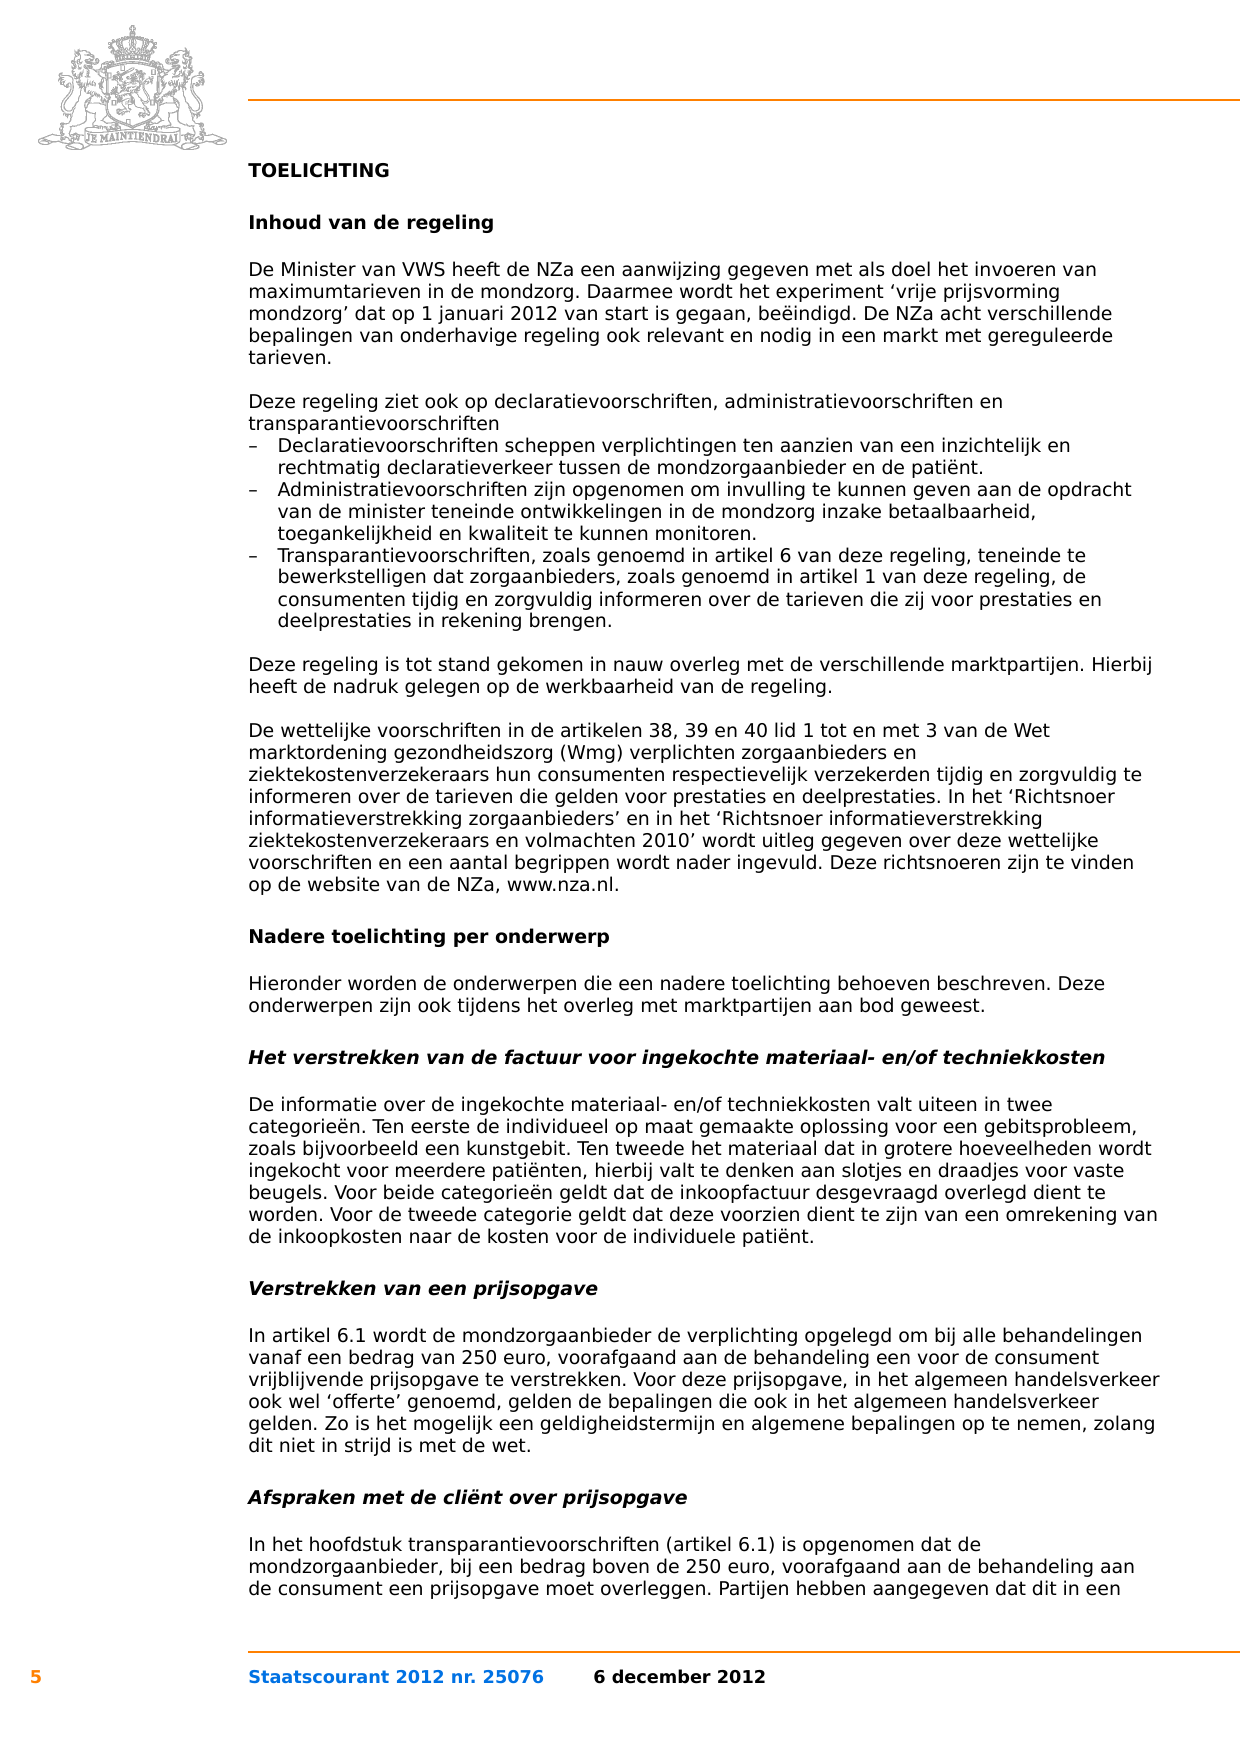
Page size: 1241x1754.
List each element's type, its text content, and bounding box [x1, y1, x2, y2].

text In artikel 6.1 wordt de mondzorgaanbieder de verplichting opgelegd om bij alle behandelingen vanaf een bedrag van 250 euro, voorafgaand aan de behandeling een voor de consument vrijblijvende prijsopgave te verstrekken. Voor deze prijsopgave, in het algemeen handelsverkeer ook wel ‘offerte’ genoemd, gelden de bepalingen die ook in het algemeen handelsverkeer gelden. Zo is het mogelijk een geldigheidstermijn en algemene bepalingen op te nemen, zolang dit niet in strijd is met de wet. [248, 1325, 1163, 1457]
text – Declaratievoorschriften scheppen verplichtingen ten aanzien van een inzichtelijk en rechtmatig declaratieverkeer tussen de mondzorgaanbieder en de patiënt. [248, 434, 1163, 478]
text De informatie over de ingekochte materiaal- en/of techniekkosten valt uiteen in twee categorieën. Ten eerste de individueel op maat gemaakte oplossing voor een gebitsprobleem, zoals bijvoorbeeld een kunstgebit. Ten tweede het materiaal dat in grotere hoeveelheden wordt ingekocht voor meerdere patiënten, hierbij valt te denken aan slotjes en draadjes voor vaste beugels. Voor beide categorieën geldt dat de inkoopfactuur desgevraagd overlegd dient te worden. Voor de tweede categorie geldt dat deze voorzien dient te zijn van een omrekening van de inkoopkosten naar de kosten voor de individuele patiënt. [248, 1094, 1163, 1248]
picture [38, 25, 227, 150]
subtitle TOELICHTING [248, 160, 1163, 182]
text De wettelijke voorschriften in de artikelen 38, 39 en 40 lid 1 tot en met 3 van de Wet marktordening gezondheidszorg (Wmg) verplichten zorgaanbieders en ziektekostenverzekeraars hun consumenten respectievelijk verzekerden tijdig en zorgvuldig te informeren over de tarieven die gelden voor prestaties en deelprestaties. In het ‘Richtsnoer informatieverstrekking zorgaanbieders’ en in het ‘Richtsnoer informatieverstrekking ziektekostenverzekeraars en volmachten 2010’ wordt uitleg gegeven over deze wettelijke voorschriften en een aantal begrippen wordt nader ingevuld. Deze richtsnoeren zijn te vinden op de website van de NZa, www.nza.nl. [248, 720, 1163, 896]
subtitle Verstrekken van een prijsopgave [248, 1278, 1163, 1300]
subtitle Afspraken met de cliënt over prijsopgave [248, 1487, 1163, 1508]
text – Transparantievoorschriften, zoals genoemd in artikel 6 van deze regeling, teneinde te bewerkstelligen dat zorgaanbieders, zoals genoemd in artikel 1 van deze regeling, de consumenten tijdig en zorgvuldig informeren over de tarieven die zij voor prestaties en deelprestaties in rekening brengen. [248, 544, 1163, 632]
text De Minister van VWS heeft de NZa een aanwijzing gegeven met als doel het invoeren van maximumtarieven in de mondzorg. Daarmee wordt het experiment ‘vrije prijsvorming mondzorg’ dat op 1 januari 2012 van start is gegaan, beëindigd. De NZa acht verschillende bepalingen van onderhavige regeling ook relevant en nodig in een markt met gereguleerde tarieven. [248, 259, 1163, 369]
text Hieronder worden de onderwerpen die een nadere toelichting behoeven beschreven. Deze onderwerpen zijn ook tijdens het overleg met marktpartijen aan bod geweest. [248, 973, 1163, 1017]
subtitle Inhoud van de regeling [248, 212, 1163, 234]
subtitle Het verstrekken van de factuur voor ingekochte materiaal- en/of techniekkosten [248, 1047, 1163, 1069]
text – Administratievoorschriften zijn opgenomen om invulling te kunnen geven aan de opdracht van de minister teneinde ontwikkelingen in de mondzorg inzake betaalbaarheid, toegankelijkheid en kwaliteit te kunnen monitoren. [248, 478, 1163, 544]
text Deze regeling ziet ook op declaratievoorschriften, administratievoorschriften en transparantievoorschriften [248, 391, 1163, 434]
text Deze regeling is tot stand gekomen in nauw overleg met de verschillende marktpartijen. Hierbij heeft de nadruk gelegen op de werkbaarheid van de regeling. [248, 654, 1163, 698]
subtitle Nadere toelichting per onderwerp [248, 926, 1163, 948]
text In het hoofdstuk transparantievoorschriften (artikel 6.1) is opgenomen dat de mondzorgaanbieder, bij een bedrag boven de 250 euro, voorafgaand aan de behandeling aan de consument een prijsopgave moet overleggen. Partijen hebben aangegeven dat dit in een [248, 1533, 1163, 1599]
